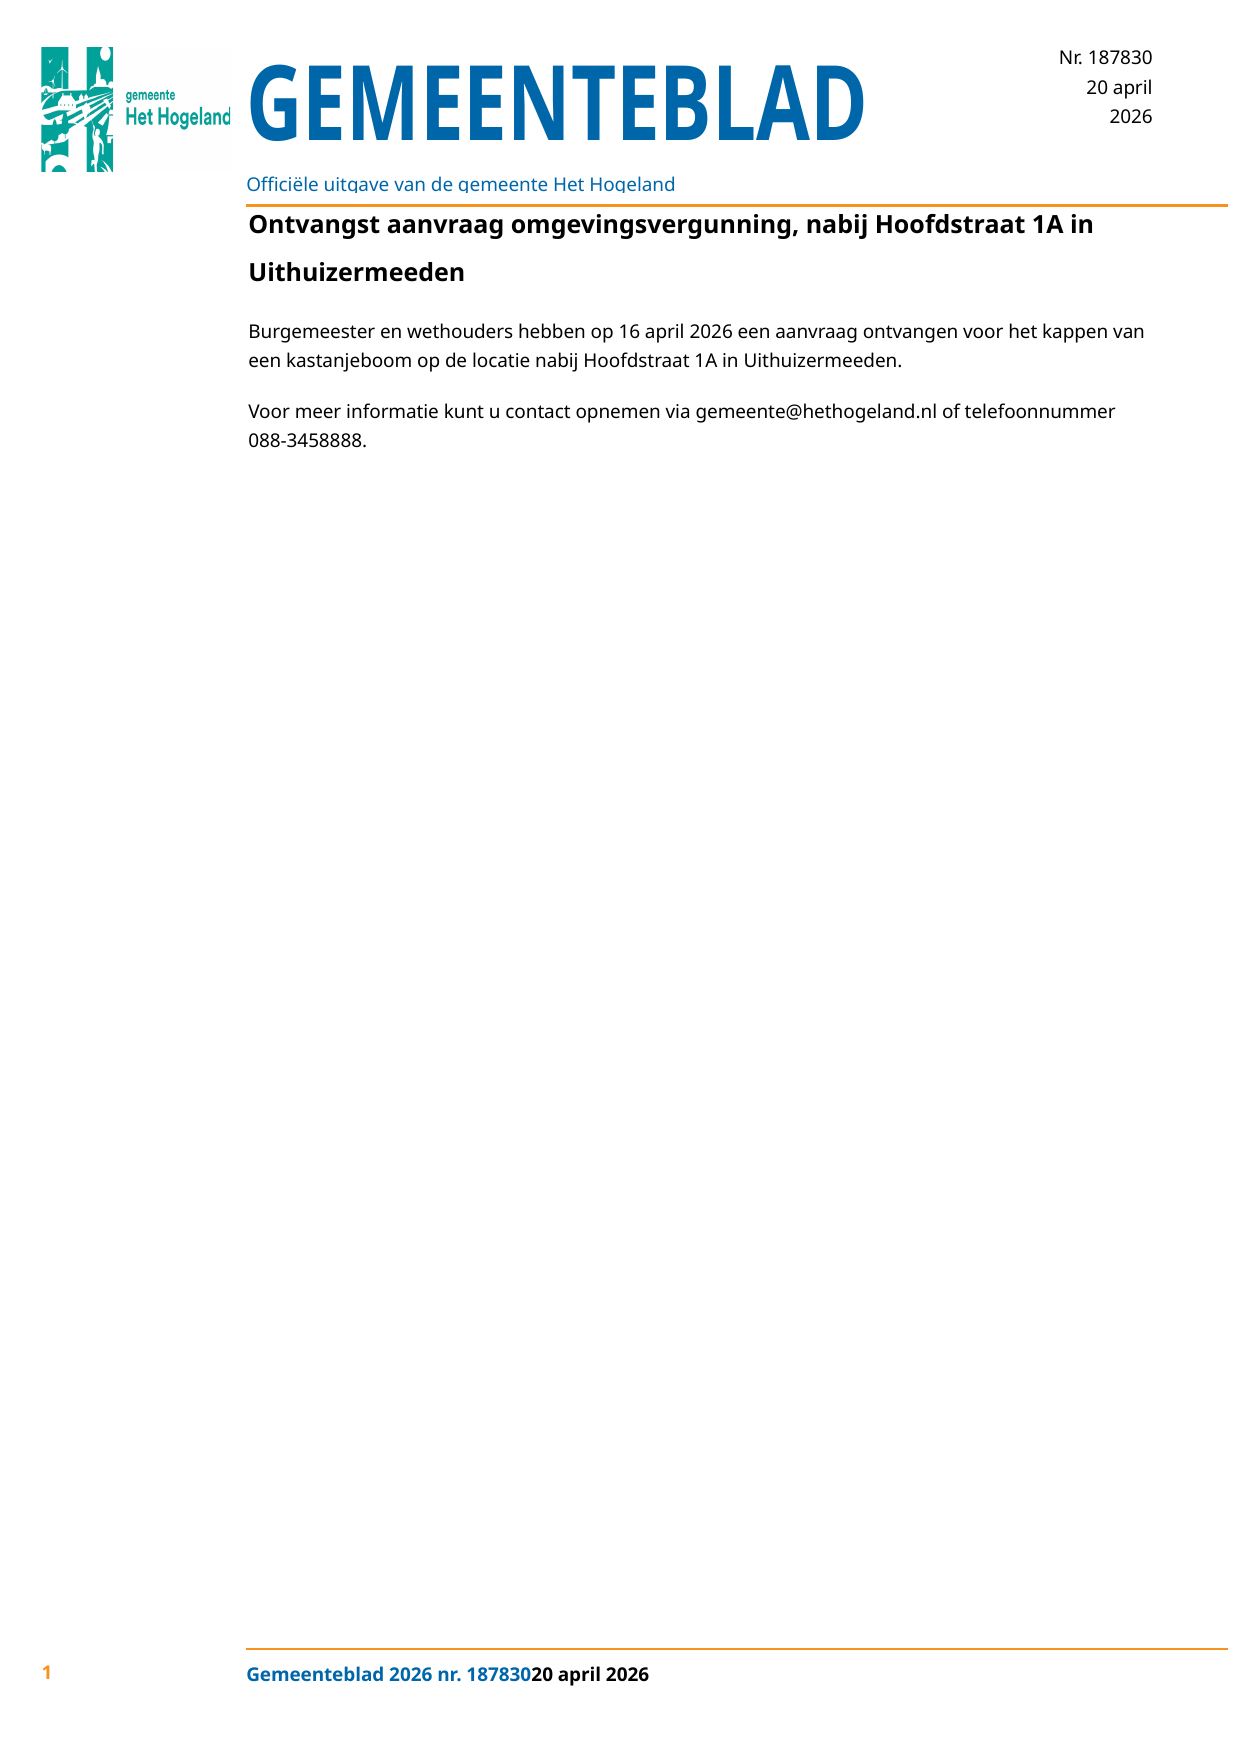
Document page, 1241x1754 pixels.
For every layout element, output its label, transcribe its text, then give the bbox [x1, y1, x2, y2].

text Ontvangst aanvraag omgevingsvergunning, nabij Hoofdstraat 1A in Uithuizermeeden [248, 207, 1152, 288]
text Voor meer informatie kunt u contact opnemen via gemeente@hethogeland.nl of telefoonnummer 088-3458888. [248, 398, 1152, 453]
picture [41, 47, 231, 172]
text Burgemeester en wethouders hebben op 16 april 2026 een aanvraag ontvangen voor het kappen van een kastanjeboom op de locatie nabij Hoofdstraat 1A in Uithuizermeeden. [248, 318, 1152, 373]
